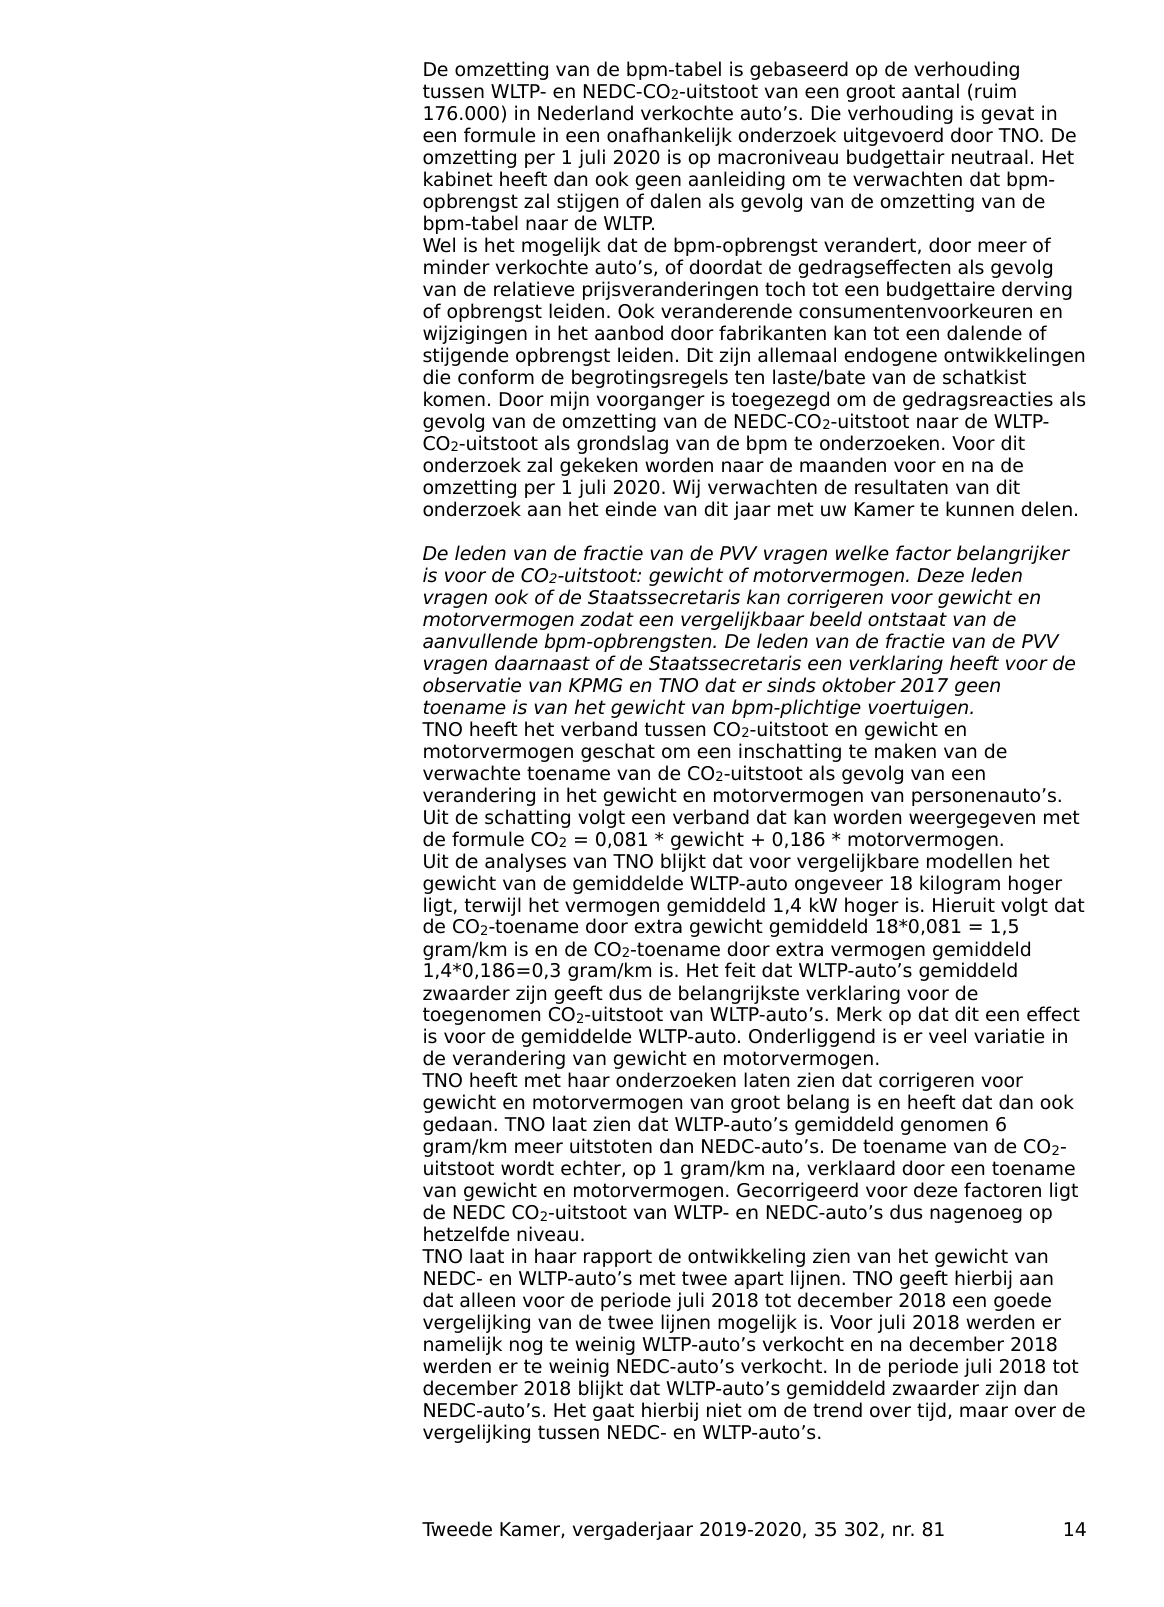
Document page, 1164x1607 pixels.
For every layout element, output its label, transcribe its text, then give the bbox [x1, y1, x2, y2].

text TNO heeft het verband tussen CO2-uitstoot en gewicht en motorvermogen geschat om een inschatting te maken van de verwachte toename van de CO2-uitstoot als gevolg van een verandering in het gewicht en motorvermogen van personenauto’s. Uit de schatting volgt een verband dat kan worden weergegeven met de formule CO2 = 0,081 * gewicht + 0,186 * motorvermogen. [422, 719, 1087, 851]
text Uit de analyses van TNO blijkt dat voor vergelijkbare modellen het gewicht van de gemiddelde WLTP-auto ongeveer 18 kilogram hoger ligt, terwijl het vermogen gemiddeld 1,4 kW hoger is. Hieruit volgt dat de CO2-toename door extra gewicht gemiddeld 18*0,081 = 1,5 gram/km is en de CO2-toename door extra vermogen gemiddeld 1,4*0,186=0,3 gram/km is. Het feit dat WLTP-auto’s gemiddeld zwaarder zijn geeft dus de belangrijkste verklaring voor de toegenomen CO2-uitstoot van WLTP-auto’s. Merk op dat dit een effect is voor de gemiddelde WLTP-auto. Onderliggend is er veel variatie in de verandering van gewicht en motorvermogen. [422, 851, 1087, 1070]
text De leden van de fractie van de PVV vragen welke factor belangrijker is voor de CO2-uitstoot: gewicht of motorvermogen. Deze leden vragen ook of de Staatssecretaris kan corrigeren voor gewicht en motorvermogen zodat een vergelijkbaar beeld ontstaat van de aanvullende bpm-opbrengsten. De leden van de fractie van de PVV vragen daarnaast of de Staatssecretaris een verklaring heeft voor de observatie van KPMG en TNO dat er sinds oktober 2017 geen toename is van het gewicht van bpm-plichtige voertuigen. [422, 543, 1087, 719]
text De omzetting van de bpm-tabel is gebaseerd op de verhouding tussen WLTP- en NEDC-CO2-uitstoot van een groot aantal (ruim 176.000) in Nederland verkochte auto’s. Die verhouding is gevat in een formule in een onafhankelijk onderzoek uitgevoerd door TNO. De omzetting per 1 juli 2020 is op macroniveau budgettair neutraal. Het kabinet heeft dan ook geen aanleiding om te verwachten dat bpm-opbrengst zal stijgen of dalen als gevolg van de omzetting van de bpm-tabel naar de WLTP. [422, 59, 1087, 235]
text Wel is het mogelijk dat de bpm-opbrengst verandert, door meer of minder verkochte auto’s, of doordat de gedragseffecten als gevolg van de relatieve prijsveranderingen toch tot een budgettaire derving of opbrengst leiden. Ook veranderende consumentenvoorkeuren en wijzigingen in het aanbod door fabrikanten kan tot een dalende of stijgende opbrengst leiden. Dit zijn allemaal endogene ontwikkelingen die conform de begrotingsregels ten laste/bate van de schatkist komen. Door mijn voorganger is toegezegd om de gedragsreacties als gevolg van de omzetting van de NEDC-CO2-uitstoot naar de WLTP-CO2-uitstoot als grondslag van de bpm te onderzoeken. Voor dit onderzoek zal gekeken worden naar de maanden voor en na de omzetting per 1 juli 2020. Wij verwachten de resultaten van dit onderzoek aan het einde van dit jaar met uw Kamer te kunnen delen. [422, 235, 1087, 521]
text TNO laat in haar rapport de ontwikkeling zien van het gewicht van NEDC- en WLTP-auto’s met twee apart lijnen. TNO geeft hierbij aan dat alleen voor de periode juli 2018 tot december 2018 een goede vergelijking van de twee lijnen mogelijk is. Voor juli 2018 werden er namelijk nog te weinig WLTP-auto’s verkocht en na december 2018 werden er te weinig NEDC-auto’s verkocht. In de periode juli 2018 tot december 2018 blijkt dat WLTP-auto’s gemiddeld zwaarder zijn dan NEDC-auto’s. Het gaat hierbij niet om de trend over tijd, maar over de vergelijking tussen NEDC- en WLTP-auto’s. [422, 1246, 1087, 1444]
text TNO heeft met haar onderzoeken laten zien dat corrigeren voor gewicht en motorvermogen van groot belang is en heeft dat dan ook gedaan. TNO laat zien dat WLTP-auto’s gemiddeld genomen 6 gram/km meer uitstoten dan NEDC-auto’s. De toename van de CO2-uitstoot wordt echter, op 1 gram/km na, verklaard door een toename van gewicht en motorvermogen. Gecorrigeerd voor deze factoren ligt de NEDC CO2-uitstoot van WLTP- en NEDC-auto’s dus nagenoeg op hetzelfde niveau. [422, 1070, 1087, 1246]
